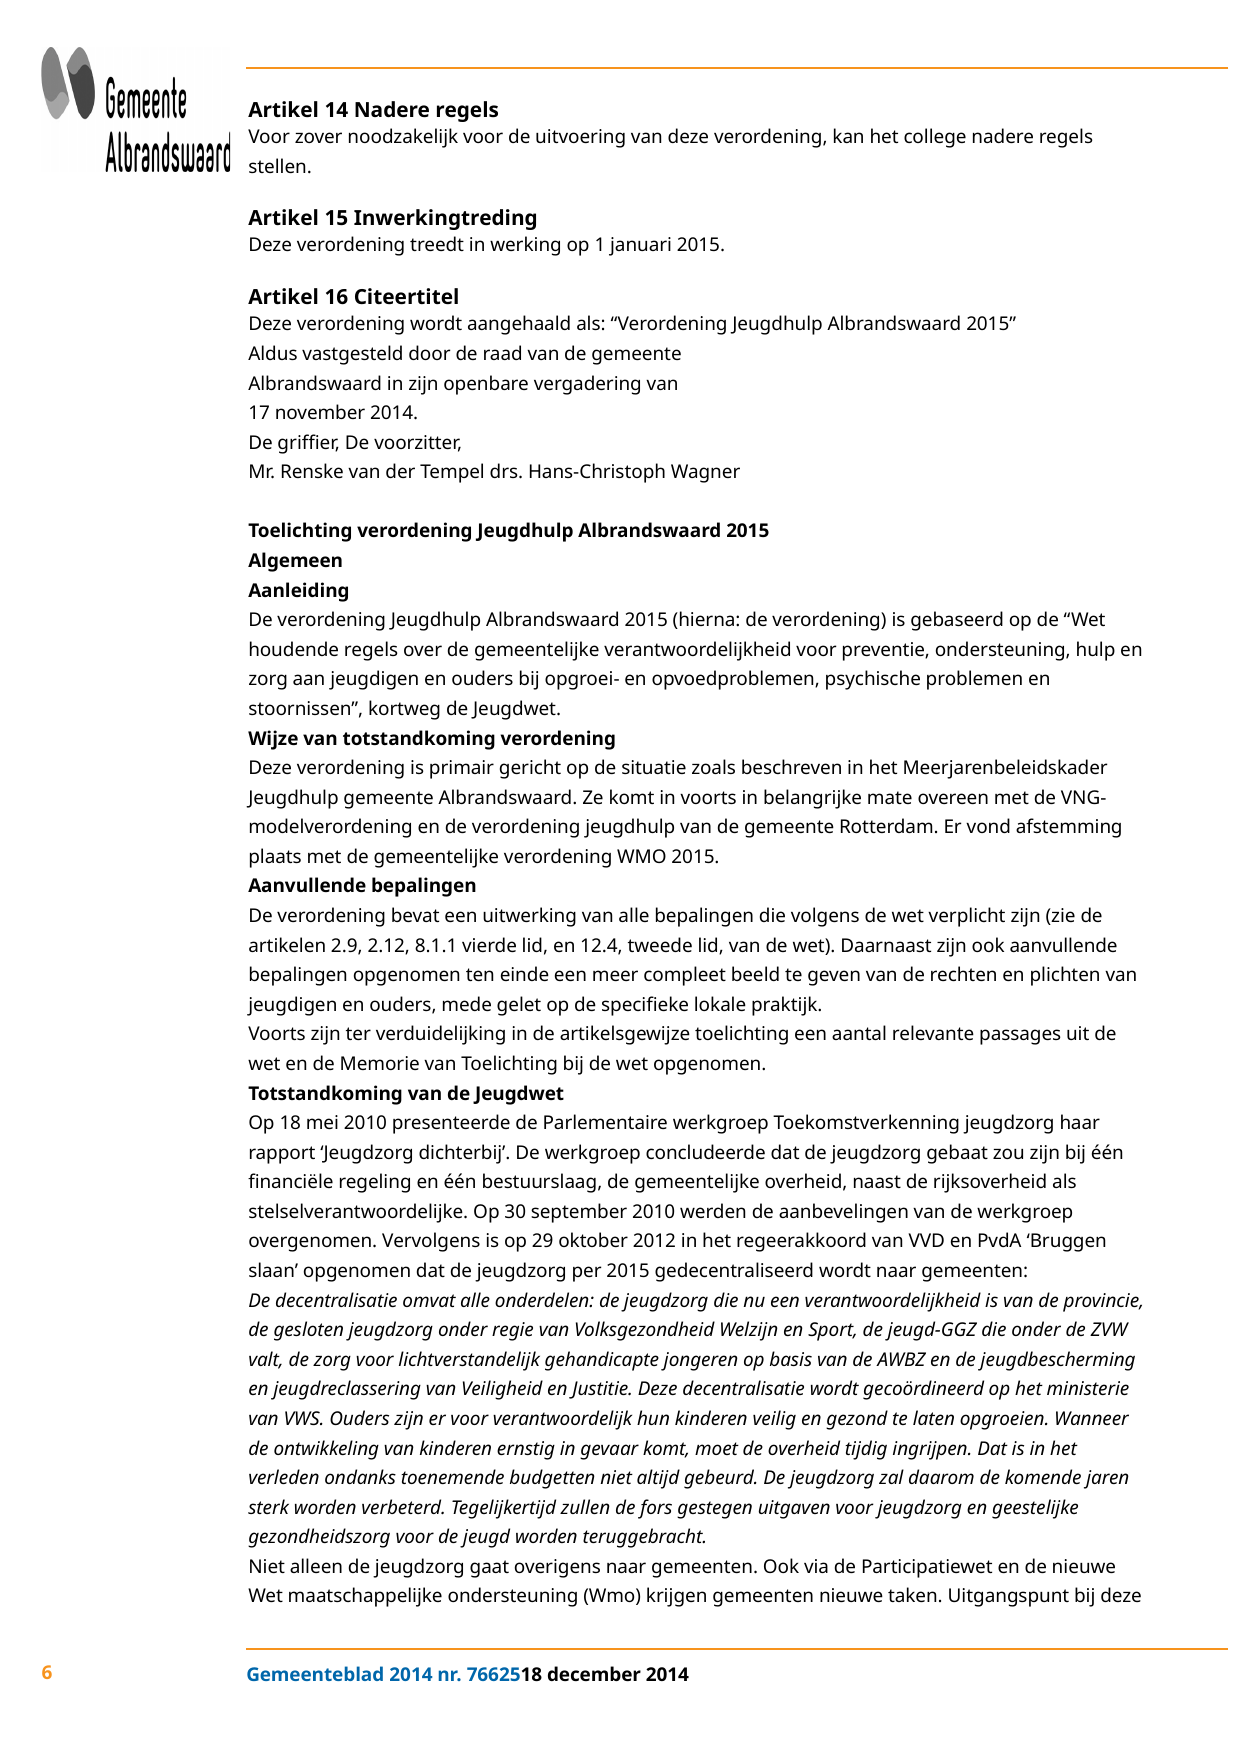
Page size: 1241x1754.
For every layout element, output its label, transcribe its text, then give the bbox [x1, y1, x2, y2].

text Deze verordening treedt in werking op 1 januari 2015. [248, 232, 1152, 257]
picture [41, 47, 231, 172]
text De decentralisatie omvat alle onderdelen: de jeugdzorg die nu een verantwoordelijkheid is van de provincie, de gesloten jeugdzorg onder regie van Volksgezondheid Welzijn en Sport, de jeugd-GGZ die onder de ZVW valt, de zorg voor lichtverstandelijk gehandicapte jongeren op basis van de AWBZ en de jeugdbescherming en jeugdreclassering van Veiligheid en Justitie. Deze decentralisatie wordt gecoördineerd op het ministerie van VWS. Ouders zijn er voor verantwoordelijk hun kinderen veilig en gezond te laten opgroeien. Wanneer de ontwikkeling van kinderen ernstig in gevaar komt, moet de overheid tijdig ingrijpen. Dat is in het verleden ondanks toenemende budgetten niet altijd gebeurd. De jeugdzorg zal daarom de komende jaren sterk worden verbeterd. Tegelijkertijd zullen de fors gestegen uitgaven voor jeugdzorg en geestelijke gezondheidszorg voor de jeugd worden teruggebracht. [248, 1287, 1152, 1549]
text Totstandkoming van de Jeugdwet [248, 1080, 1152, 1105]
text De verordening Jeugdhulp Albrandswaard 2015 (hierna: de verordening) is gebaseerd op de “Wet houdende regels over de gemeentelijke verantwoordelijkheid voor preventie, ondersteuning, hulp en zorg aan jeugdigen en ouders bij opgroei- en opvoedproblemen, psychische problemen en stoornissen”, kortweg de Jeugdwet. [248, 606, 1152, 721]
text Deze verordening is primair gericht op de situatie zoals beschreven in het Meerjarenbeleidskader Jeugdhulp gemeente Albrandswaard. Ze komt in voorts in belangrijke mate overeen met de VNG-modelverordening en de verordening jeugdhulp van de gemeente Rotterdam. Er vond afstemming plaats met de gemeentelijke verordening WMO 2015. [248, 754, 1152, 869]
text Op 18 mei 2010 presenteerde de Parlementaire werkgroep Toekomstverkenning jeugdzorg haar rapport ‘Jeugdzorg dichterbij’. De werkgroep concludeerde dat de jeugdzorg gebaat zou zijn bij één financiële regeling en één bestuurslaag, de gemeentelijke overheid, naast de rijksoverheid als stelselverantwoordelijke. Op 30 september 2010 werden de aanbevelingen van de werkgroep overgenomen. Vervolgens is op 29 oktober 2012 in het regeerakkoord van VVD en PvdA ‘Bruggen slaan’ opgenomen dat de jeugdzorg per 2015 gedecentraliseerd wordt naar gemeenten: [248, 1109, 1152, 1283]
text Voor zover noodzakelijk voor de uitvoering van deze verordening, kan het college nadere regels stellen. [248, 123, 1152, 178]
text Albrandswaard in zijn openbare vergadering van [248, 370, 1152, 395]
text De verordening bevat een uitwerking van alle bepalingen die volgens de wet verplicht zijn (zie de artikelen 2.9, 2.12, 8.1.1 vierde lid, en 12.4, tweede lid, van de wet). Daarnaast zijn ook aanvullende bepalingen opgenomen ten einde een meer compleet beeld te geven van de rechten en plichten van jeugdigen en ouders, mede gelet op de specifieke lokale praktijk. [248, 902, 1152, 1017]
text De griffier, De voorzitter, [248, 429, 1152, 454]
text Algemeen [248, 547, 1152, 573]
text 17 november 2014. [248, 399, 1152, 425]
text Artikel 15 Inwerkingtreding [248, 203, 1152, 232]
text Aanvullende bepalingen [248, 873, 1152, 898]
text Niet alleen de jeugdzorg gaat overigens naar gemeenten. Ook via de Participatiewet en de nieuwe Wet maatschappelijke ondersteuning (Wmo) krijgen gemeenten nieuwe taken. Uitgangspunt bij deze [248, 1553, 1152, 1608]
text Voorts zijn ter verduidelijking in de artikelsgewijze toelichting een aantal relevante passages uit de wet en de Memorie van Toelichting bij de wet opgenomen. [248, 1021, 1152, 1076]
text Artikel 14 Nadere regels [248, 95, 1152, 123]
text Wijze van totstandkoming verordening [248, 725, 1152, 750]
text Aanleiding [248, 577, 1152, 602]
text Toelichting verordening Jeugdhulp Albrandswaard 2015 [248, 518, 1152, 543]
text Aldus vastgesteld door de raad van de gemeente [248, 340, 1152, 366]
text Mr. Renske van der Tempel drs. Hans-Christoph Wagner [248, 458, 1152, 484]
text Deze verordening wordt aangehaald als: “Verordening Jeugdhulp Albrandswaard 2015” [248, 311, 1152, 336]
text Artikel 16 Citeertitel [248, 282, 1152, 311]
